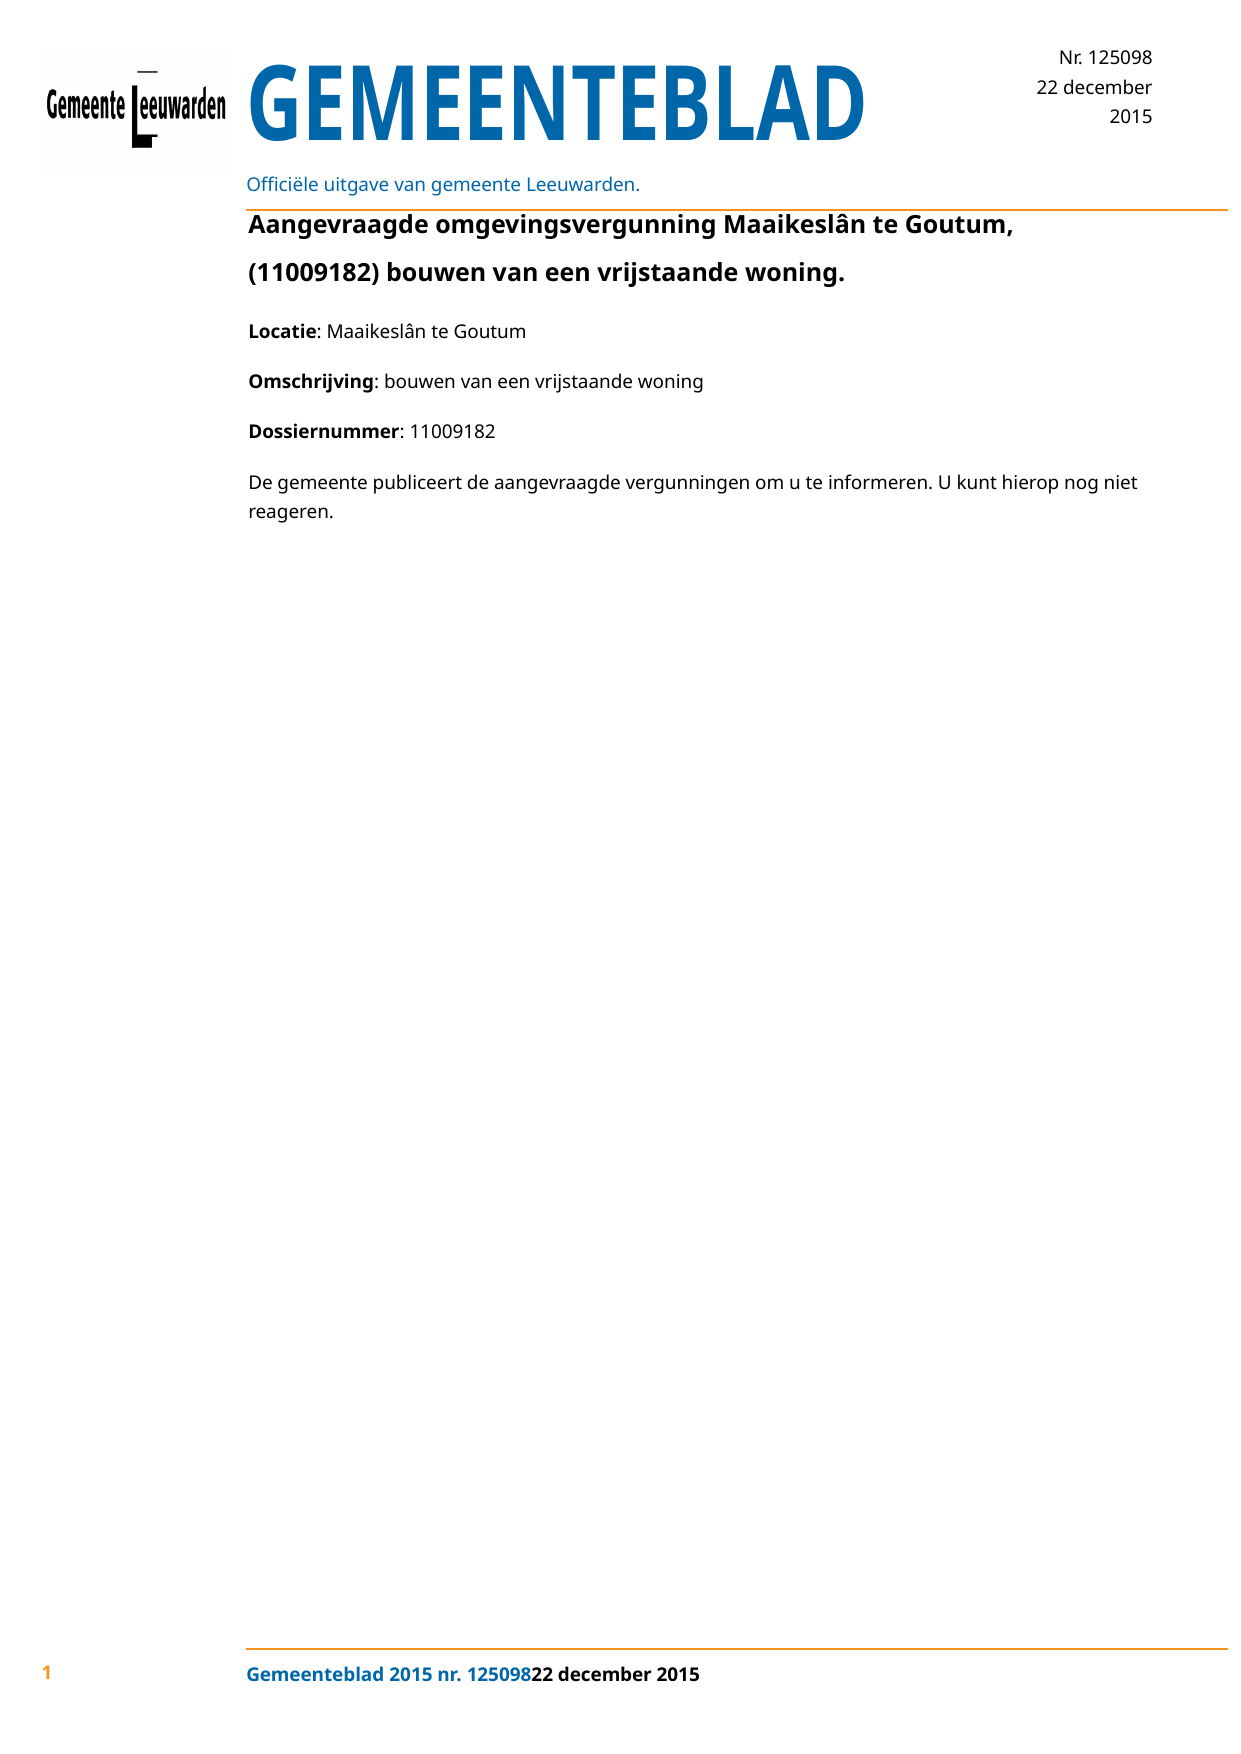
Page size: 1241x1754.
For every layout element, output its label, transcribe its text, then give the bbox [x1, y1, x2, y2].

text Aangevraagde omgevingsvergunning Maaikeslân te Goutum, (11009182) bouwen van een vrijstaande woning. [248, 211, 1152, 288]
text Dossiernummer: 11009182 [248, 419, 1152, 444]
text De gemeente publiceert de aangevraagde vergunningen om u te informeren. U kunt hierop nog niet reageren. [248, 469, 1152, 524]
text Locatie: Maaikeslân te Goutum [248, 318, 1152, 344]
picture [41, 47, 231, 172]
text Omschrijving: bouwen van een vrijstaande woning [248, 368, 1152, 394]
